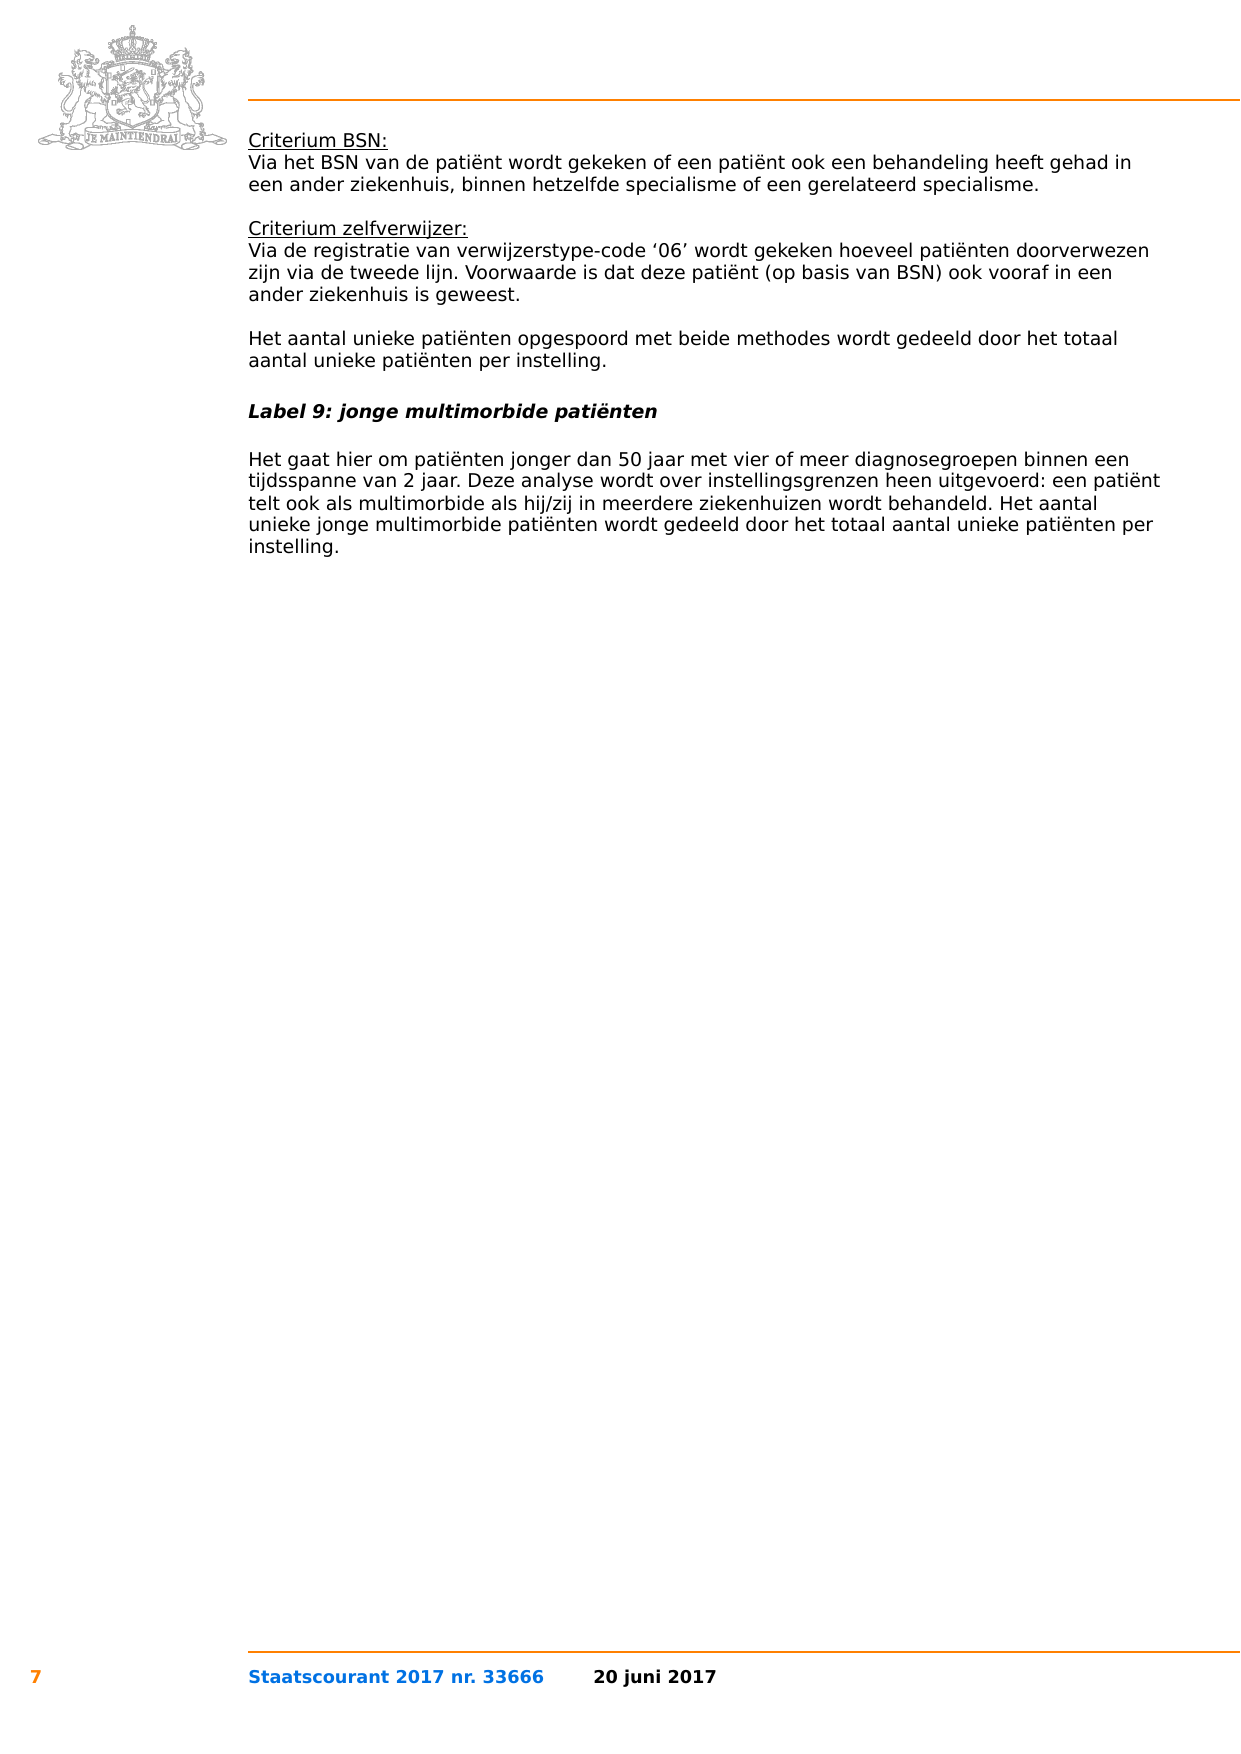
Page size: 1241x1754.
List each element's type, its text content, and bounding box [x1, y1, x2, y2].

text Via de registratie van verwijzerstype-code ‘06’ wordt gekeken hoeveel patiënten doorverwezen zijn via de tweede lijn. Voorwaarde is dat deze patiënt (op basis van BSN) ook vooraf in een ander ziekenhuis is geweest. [248, 240, 1163, 306]
text Criterium BSN: [248, 130, 1163, 152]
subtitle Label 9: jonge multimorbide patiënten [248, 401, 1163, 423]
text Het aantal unieke patiënten opgespoord met beide methodes wordt gedeeld door het totaal aantal unieke patiënten per instelling. [248, 327, 1163, 371]
text Via het BSN van de patiënt wordt gekeken of een patiënt ook een behandeling heeft gehad in een ander ziekenhuis, binnen hetzelfde specialisme of een gerelateerd specialisme. [248, 152, 1163, 196]
picture [38, 25, 227, 150]
text Het gaat hier om patiënten jonger dan 50 jaar met vier of meer diagnosegroepen binnen een tijdsspanne van 2 jaar. Deze analyse wordt over instellingsgrenzen heen uitgevoerd: een patiënt telt ook als multimorbide als hij/zij in meerdere ziekenhuizen wordt behandeld. Het aantal unieke jonge multimorbide patiënten wordt gedeeld door het totaal aantal unieke patiënten per instelling. [248, 448, 1163, 558]
text Criterium zelfverwijzer: [248, 218, 1163, 240]
